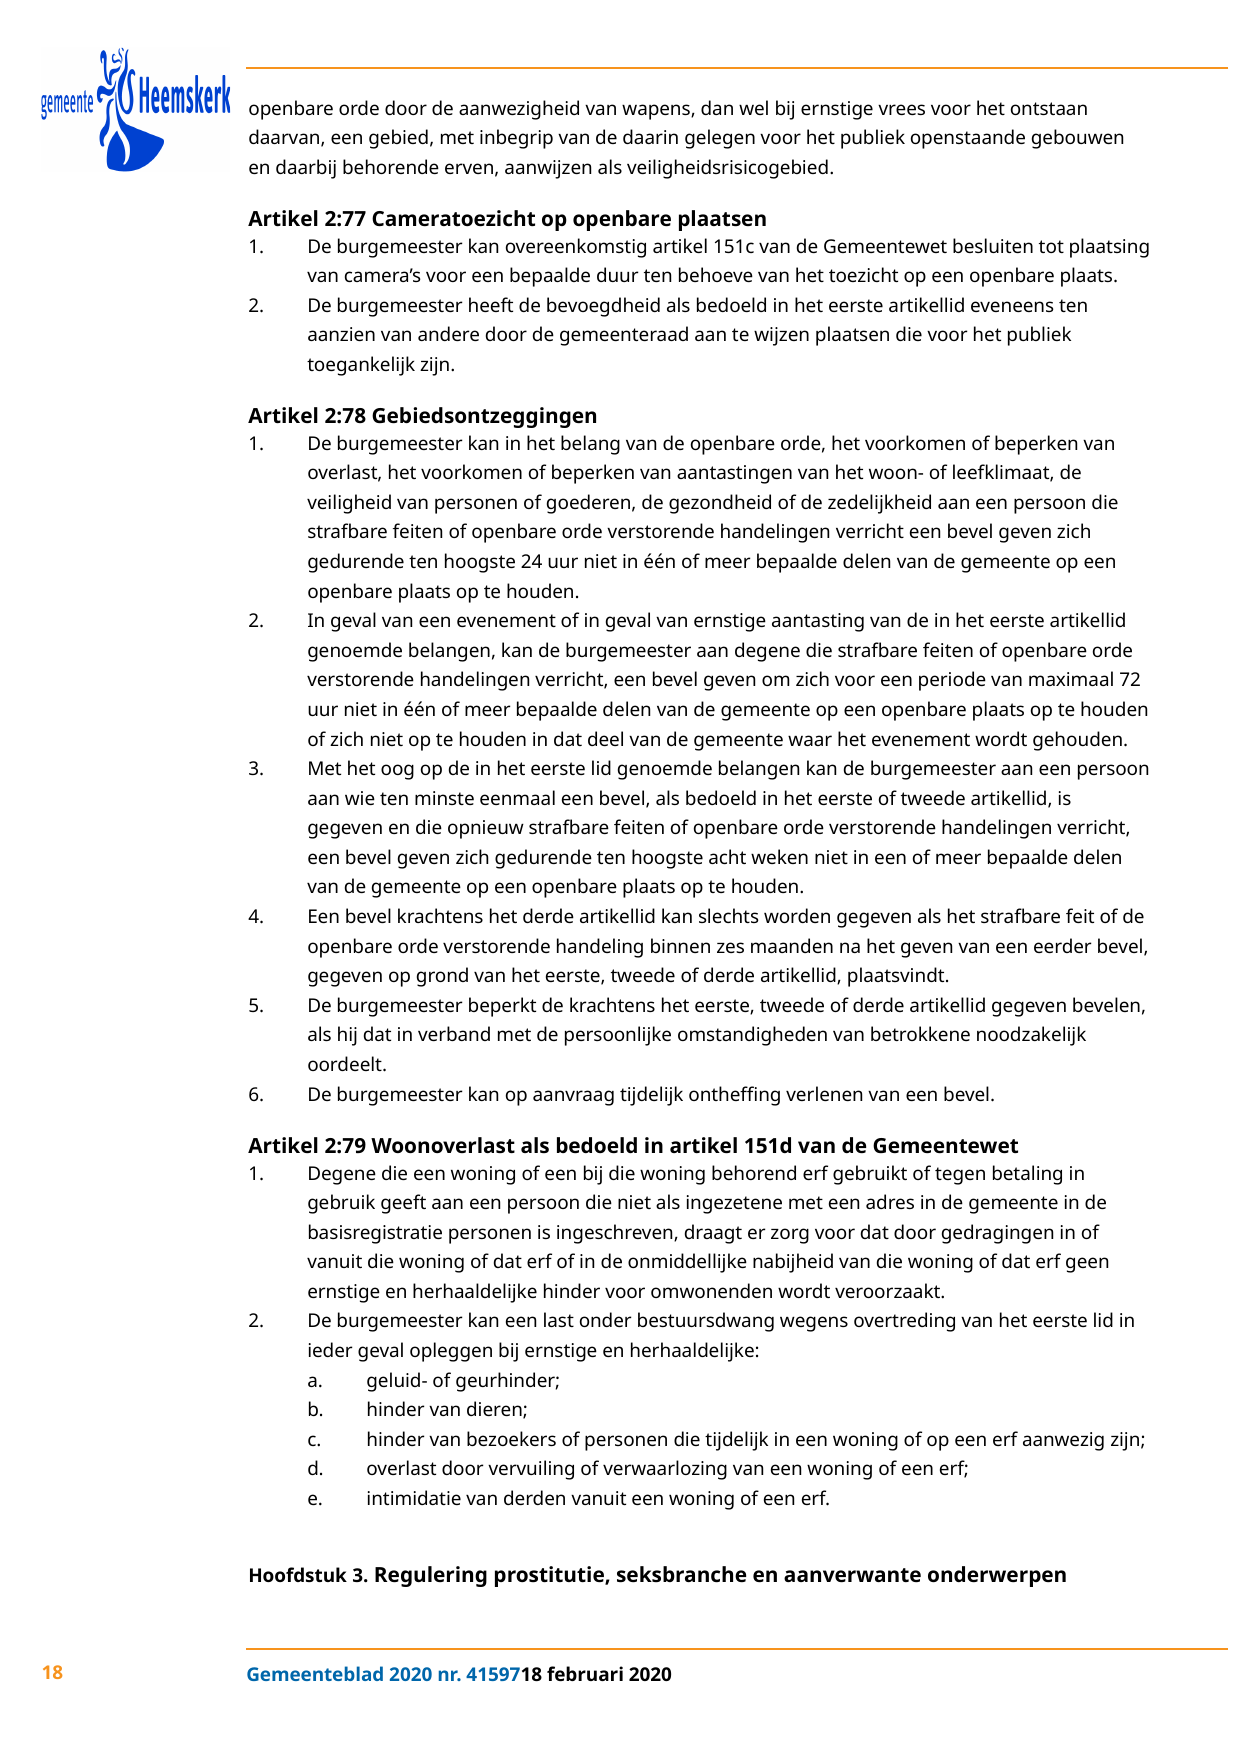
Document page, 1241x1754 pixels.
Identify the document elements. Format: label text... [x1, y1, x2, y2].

list intimidatie van derden vanuit een woning of een erf. [307, 1485, 1152, 1511]
text Artikel 2:79 Woonoverlast als bedoeld in artikel 151d van de Gemeentewet [248, 1131, 1152, 1160]
list Degene die een woning of een bij die woning behorend erf gebruikt of tegen betaling in gebruik geeft aan een persoon die niet als ingezetene met een adres in de gemeente in de basisregistratie personen is ingeschreven, draagt er zorg voor dat door gedragingen in of vanuit die woning of dat erf of in de onmiddellijke nabijheid van die woning of dat erf geen ernstige en herhaaldelijke hinder voor omwonenden wordt veroorzaakt. [248, 1160, 1152, 1304]
list De burgemeester kan op aanvraag tijdelijk ontheffing verlenen van een bevel. [248, 1081, 1152, 1107]
list hinder van bezoekers of personen die tijdelijk in een woning of op een erf aanwezig zijn; [307, 1426, 1152, 1452]
list Een bevel krachtens het derde artikellid kan slechts worden gegeven als het strafbare feit of de openbare orde verstorende handeling binnen zes maanden na het geven van een eerder bevel, gegeven op grond van het eerste, tweede of derde artikellid, plaatsvindt. [248, 903, 1152, 988]
text Artikel 2:77 Cameratoezicht op openbare plaatsen [248, 204, 1152, 233]
list De burgemeester kan overeenkomstig artikel 151c van de Gemeentewet besluiten tot plaatsing van camera’s voor een bepaalde duur ten behoeve van het toezicht op een openbare plaats. [248, 233, 1152, 288]
list De burgemeester kan in het belang van de openbare orde, het voorkomen of beperken van overlast, het voorkomen of beperken van aantastingen van het woon- of leefklimaat, de veiligheid van personen of goederen, de gezondheid of de zedelijkheid aan een persoon die strafbare feiten of openbare orde verstorende handelingen verricht een bevel geven zich gedurende ten hoogste 24 uur niet in één of meer bepaalde delen van de gemeente op een openbare plaats op te houden. [248, 430, 1152, 604]
list hinder van dieren; [307, 1396, 1152, 1422]
list Met het oog op de in het eerste lid genoemde belangen kan de burgemeester aan een persoon aan wie ten minste eenmaal een bevel, als bedoeld in het eerste of tweede artikellid, is gegeven en die opnieuw strafbare feiten of openbare orde verstorende handelingen verricht, een bevel geven zich gedurende ten hoogste acht weken niet in een of meer bepaalde delen van de gemeente op een openbare plaats op te houden. [248, 755, 1152, 899]
list De burgemeester beperkt de krachtens het eerste, tweede of derde artikellid gegeven bevelen, als hij dat in verband met de persoonlijke omstandigheden van betrokkene noodzakelijk oordeelt. [248, 992, 1152, 1077]
picture [41, 47, 231, 172]
list overlast door vervuiling of verwaarlozing van een woning of een erf; [307, 1456, 1152, 1481]
list De burgemeester heeft de bevoegdheid als bedoeld in het eerste artikellid eveneens ten aanzien van andere door de gemeenteraad aan te wijzen plaatsen die voor het publiek toegankelijk zijn. [248, 292, 1152, 377]
list geluid- of geurhinder; [307, 1367, 1152, 1392]
text openbare orde door de aanwezigheid van wapens, dan wel bij ernstige vrees voor het ontstaan daarvan, een gebied, met inbegrip van de daarin gelegen voor het publiek openstaande gebouwen en daarbij behorende erven, aanwijzen als veiligheidsrisicogebied. [248, 95, 1152, 180]
list In geval van een evenement of in geval van ernstige aantasting van de in het eerste artikellid genoemde belangen, kan de burgemeester aan degene die strafbare feiten of openbare orde verstorende handelingen verricht, een bevel geven om zich voor een periode van maximaal 72 uur niet in één of meer bepaalde delen van de gemeente op een openbare plaats op te houden of zich niet op te houden in dat deel van de gemeente waar het evenement wordt gehouden. [248, 607, 1152, 752]
text Hoofdstuk 3. Regulering prostitutie, seksbranche en aanverwante onderwerpen [248, 1560, 1152, 1589]
text Artikel 2:78 Gebiedsontzeggingen [248, 402, 1152, 430]
list De burgemeester kan een last onder bestuursdwang wegens overtreding van het eerste lid in ieder geval opleggen bij ernstige en herhaaldelijke: [248, 1308, 1152, 1363]
